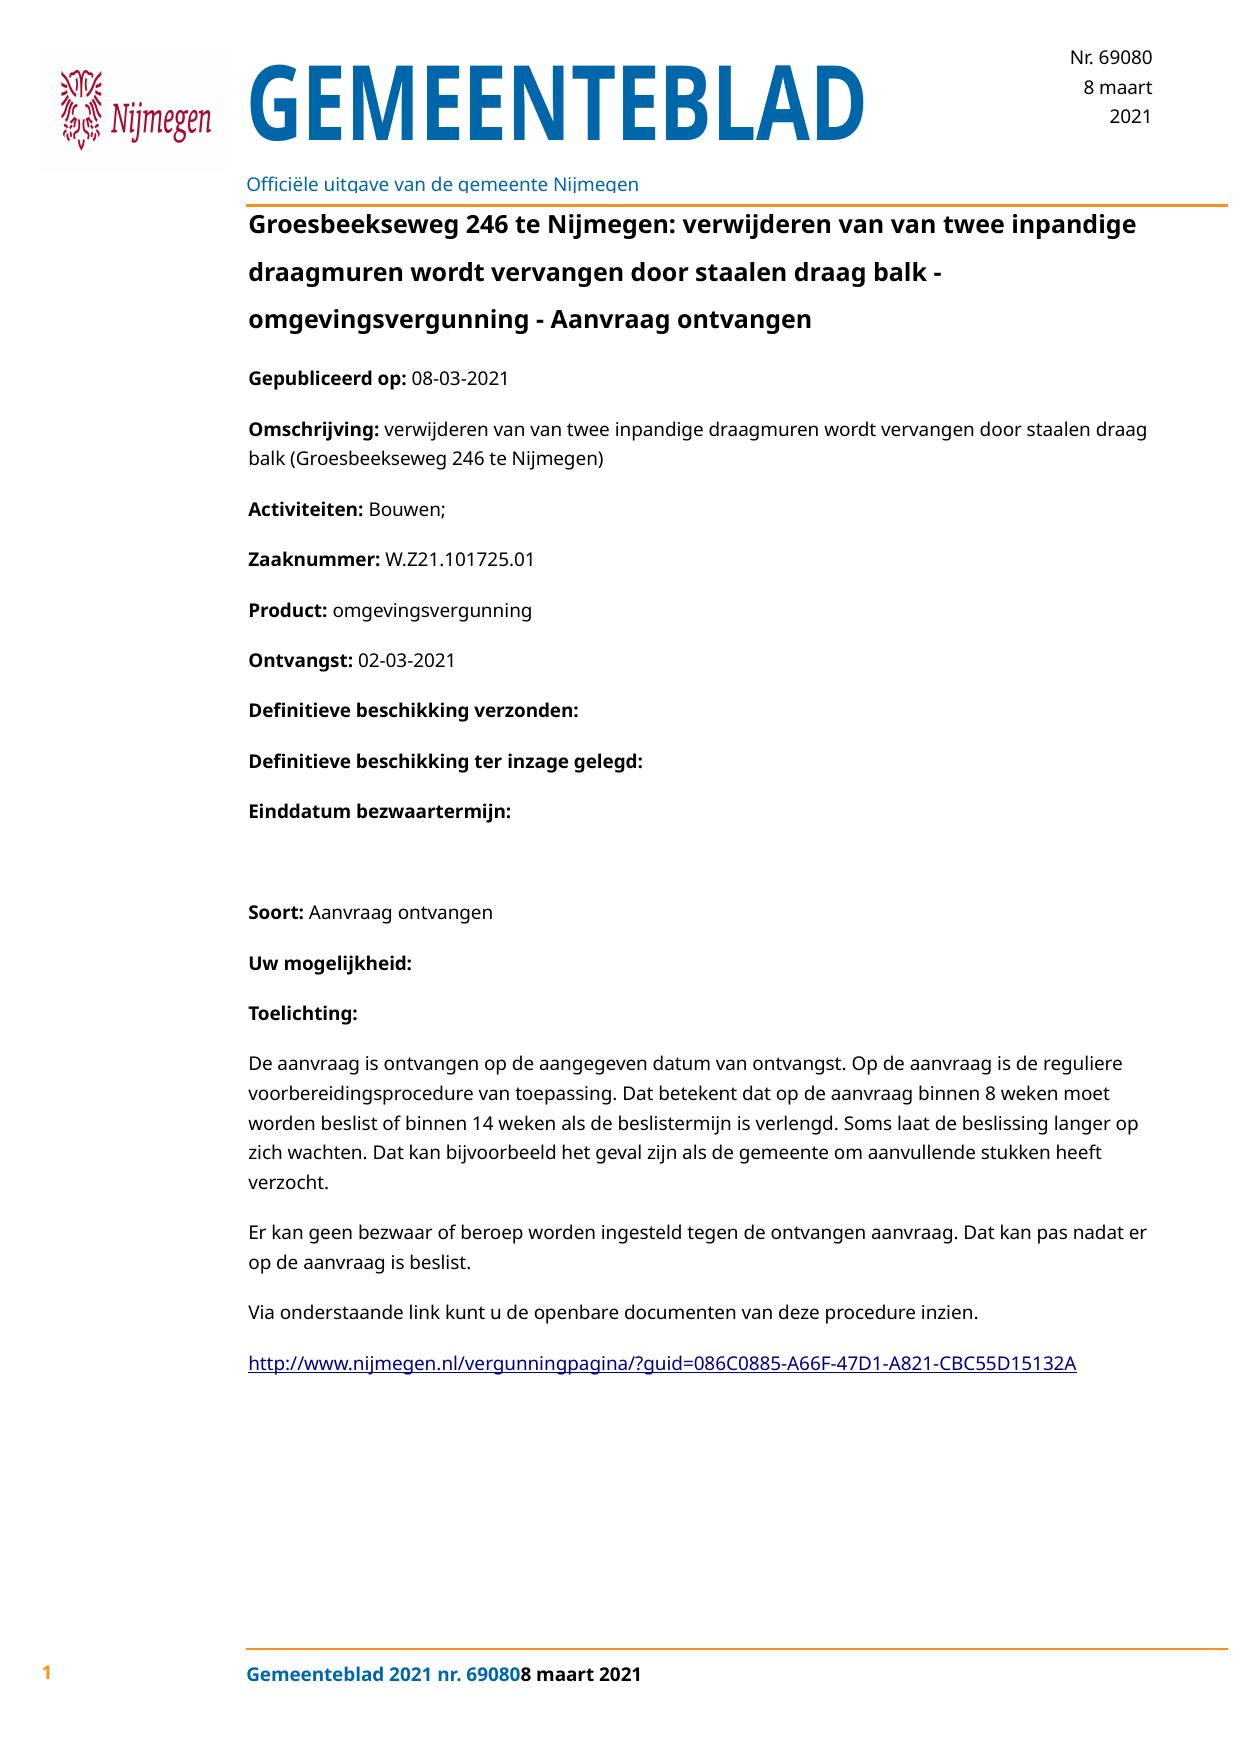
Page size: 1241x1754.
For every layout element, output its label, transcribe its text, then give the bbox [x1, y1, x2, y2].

text Einddatum bezwaartermijn: [248, 798, 1152, 824]
text Er kan geen bezwaar of beroep worden ingesteld tegen de ontvangen aanvraag. Dat kan pas nadat er op de aanvraag is beslist. [248, 1219, 1152, 1274]
text Zaaknummer: W.Z21.101725.01 [248, 546, 1152, 572]
text Soort: Aanvraag ontvangen [248, 899, 1152, 925]
text Gepubliceerd op: 08-03-2021 [248, 366, 1152, 391]
text Via onderstaande link kunt u de openbare documenten van deze procedure inzien. [248, 1299, 1152, 1325]
text Omschrijving: verwijderen van van twee inpandige draagmuren wordt vervangen door staalen draag balk (Groesbeekseweg 246 te Nijmegen) [248, 416, 1152, 471]
text Definitieve beschikking ter inzage gelegd: [248, 748, 1152, 774]
text Toelichting: [248, 1000, 1152, 1026]
text Product: omgevingsvergunning [248, 597, 1152, 622]
text Definitieve beschikking verzonden: [248, 698, 1152, 723]
text Activiteiten: Bouwen; [248, 496, 1152, 522]
text De aanvraag is ontvangen op de aangegeven datum van ontvangst. Op de aanvraag is de reguliere voorbereidingsprocedure van toepassing. Dat betekent dat op de aanvraag binnen 8 weken moet worden beslist of binnen 14 weken als de beslistermijn is verlengd. Soms laat de beslissing langer op zich wachten. Dat kan bijvoorbeeld het geval zijn als de gemeente om aanvullende stukken heeft verzocht. [248, 1051, 1152, 1194]
picture [41, 47, 231, 172]
text Ontvangst: 02-03-2021 [248, 647, 1152, 673]
text http://www.nijmegen.nl/vergunningpagina/?guid=086C0885-A66F-47D1-A821-CBC55D15132A [248, 1350, 1152, 1375]
text Groesbeekseweg 246 te Nijmegen: verwijderen van van twee inpandige draagmuren wordt vervangen door staalen draag balk - omgevingsvergunning - Aanvraag ontvangen [248, 207, 1152, 336]
text Uw mogelijkheid: [248, 950, 1152, 975]
